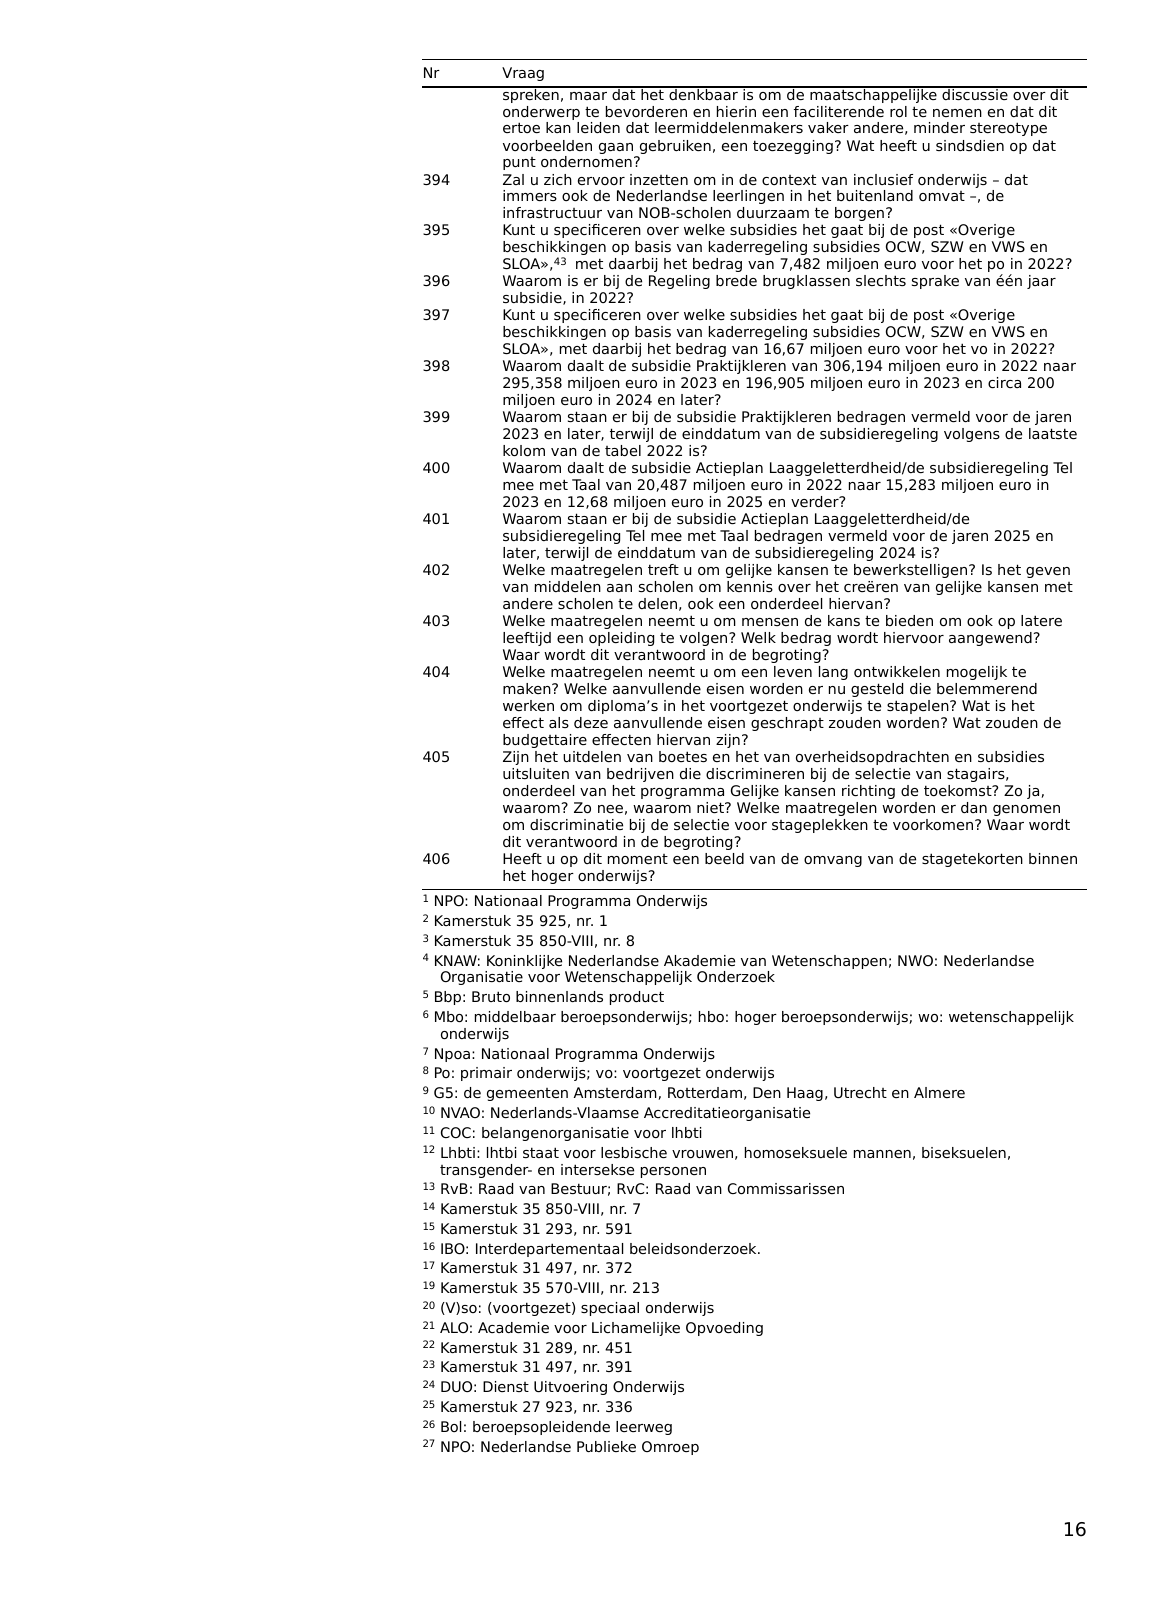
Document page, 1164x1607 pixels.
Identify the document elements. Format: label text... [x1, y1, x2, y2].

table_cell Kunt u specificeren over welke subsidies het gaat bij de post «Overige beschikkingen op basis van kaderregeling subsidies OCW, SZW en VWS en SLOA»,43 met daarbij het bedrag van 7,482 miljoen euro voor het po in 2022? [496, 222, 1087, 273]
table_cell Waarom daalt de subsidie Actieplan Laaggeletterdheid/de subsidieregeling Tel mee met Taal van 20,487 miljoen euro in 2022 naar 15,283 miljoen euro in 2023 en 12,68 miljoen euro in 2025 en verder? [496, 460, 1087, 511]
table_cell 405 [422, 749, 496, 851]
table_cell Waarom staan er bij de subsidie Praktijkleren bedragen vermeld voor de jaren 2023 en later, terwijl de einddatum van de subsidieregeling volgens de laatste kolom van de tabel 2022 is? [496, 409, 1087, 460]
table_cell 401 [422, 511, 496, 562]
table_cell 399 [422, 409, 496, 460]
table_cell 400 [422, 460, 496, 511]
table_cell 398 [422, 358, 496, 409]
table_cell Welke maatregelen neemt u om een leven lang ontwikkelen mogelijk te maken? Welke aanvullende eisen worden er nu gesteld die belemmerend werken om diploma’s in het voortgezet onderwijs te stapelen? Wat is het effect als deze aanvullende eisen geschrapt zouden worden? Wat zouden de budgettaire effecten hiervan zijn? [496, 664, 1087, 749]
table_cell [422, 88, 496, 171]
table_cell Waarom staan er bij de subsidie Actieplan Laaggeletterdheid/de subsidieregeling Tel mee met Taal bedragen vermeld voor de jaren 2025 en later, terwijl de einddatum van de subsidieregeling 2024 is? [496, 511, 1087, 562]
table_cell Welke maatregelen neemt u om mensen de kans te bieden om ook op latere leeftijd een opleiding te volgen? Welk bedrag wordt hiervoor aangewend? Waar wordt dit verantwoord in de begroting? [496, 613, 1087, 664]
table_cell 395 [422, 222, 496, 273]
table_cell 1 NPO: Nationaal Programma Onderwijs 2 Kamerstuk 35 925, nr. 1 3 Kamerstuk 35 850-VIII, nr. 8 4 KNAW: Koninklijke Nederlandse Akademie van Wetenschappen; NWO: Nederlandse Organisatie voor Wetenschappelijk Onderzoek 5 Bbp: Bruto binnenlands product 6 Mbo: middelbaar beroepsonderwijs; hbo: hoger beroepsonderwijs; wo: wetenschappelijk onderwijs 7 Npoa: Nationaal Programma Onderwijs 8 Po: primair onderwijs; vo: voortgezet onderwijs 9 G5: de gemeenten Amsterdam, Rotterdam, Den Haag, Utrecht en Almere 10 NVAO: Nederlands-Vlaamse Accreditatieorganisatie 11 COC: belangenorganisatie voor lhbti 12 Lhbti: lhtbi staat voor lesbische vrouwen, homoseksuele mannen, biseksuelen, transgender- en intersekse personen 13 RvB: Raad van Bestuur; RvC: Raad van Commissarissen 14 Kamerstuk 35 850-VIII, nr. 7 15 Kamerstuk 31 293, nr. 591 16 IBO: Interdepartementaal beleidsonderzoek. 17 Kamerstuk 31 497, nr. 372 19 Kamerstuk 35 570-VIII, nr. 213 20 (V)so: (voortgezet) speciaal onderwijs 21 ALO: Academie voor Lichamelijke Opvoeding 22 Kamerstuk 31 289, nr. 451 23 Kamerstuk 31 497, nr. 391 24 DUO: Dienst Uitvoering Onderwijs 25 Kamerstuk 27 923, nr. 336 26 Bol: beroepsopleidende leerweg 27 NPO: Nederlandse Publieke Omroep [422, 890, 1087, 1455]
table_cell Zijn het uitdelen van boetes en het van overheidsopdrachten en subsidies uitsluiten van bedrijven die discrimineren bij de selectie van stagairs, onderdeel van het programma Gelijke kansen richting de toekomst? Zo ja, waarom? Zo nee, waarom niet? Welke maatregelen worden er dan genomen om discriminatie bij de selectie voor stageplekken te voorkomen? Waar wordt dit verantwoord in de begroting? [496, 749, 1087, 851]
table_cell Waarom daalt de subsidie Praktijkleren van 306,194 miljoen euro in 2022 naar 295,358 miljoen euro in 2023 en 196,905 miljoen euro in 2023 en circa 200 miljoen euro in 2024 en later? [496, 358, 1087, 409]
table_cell 406 [422, 851, 496, 889]
table_cell 394 [422, 171, 496, 222]
table_header Vraag [496, 60, 1087, 86]
table_cell spreken, maar dat het denkbaar is om de maatschappelijke discussie over dit onderwerp te bevorderen en hierin een faciliterende rol te nemen en dat dit ertoe kan leiden dat leermiddelenmakers vaker andere, minder stereotype voorbeelden gaan gebruiken, een toezegging? Wat heeft u sindsdien op dat punt ondernomen? [496, 88, 1087, 171]
table_cell Waarom is er bij de Regeling brede brugklassen slechts sprake van één jaar subsidie, in 2022? [496, 273, 1087, 307]
table_cell Heeft u op dit moment een beeld van de omvang van de stagetekorten binnen het hoger onderwijs? [496, 851, 1087, 889]
table_header Nr [422, 60, 496, 86]
table_cell 397 [422, 307, 496, 358]
table_cell Kunt u specificeren over welke subsidies het gaat bij de post «Overige beschikkingen op basis van kaderregeling subsidies OCW, SZW en VWS en SLOA», met daarbij het bedrag van 16,67 miljoen euro voor het vo in 2022? [496, 307, 1087, 358]
table_cell 403 [422, 613, 496, 664]
table_cell Zal u zich ervoor inzetten om in de context van inclusief onderwijs – dat immers ook de Nederlandse leerlingen in het buitenland omvat –, de infrastructuur van NOB-scholen duurzaam te borgen? [496, 171, 1087, 222]
table_cell 402 [422, 562, 496, 613]
table_cell 404 [422, 664, 496, 749]
table_cell Welke maatregelen treft u om gelijke kansen te bewerkstelligen? Is het geven van middelen aan scholen om kennis over het creëren van gelijke kansen met andere scholen te delen, ook een onderdeel hiervan? [496, 562, 1087, 613]
table_cell 396 [422, 273, 496, 307]
